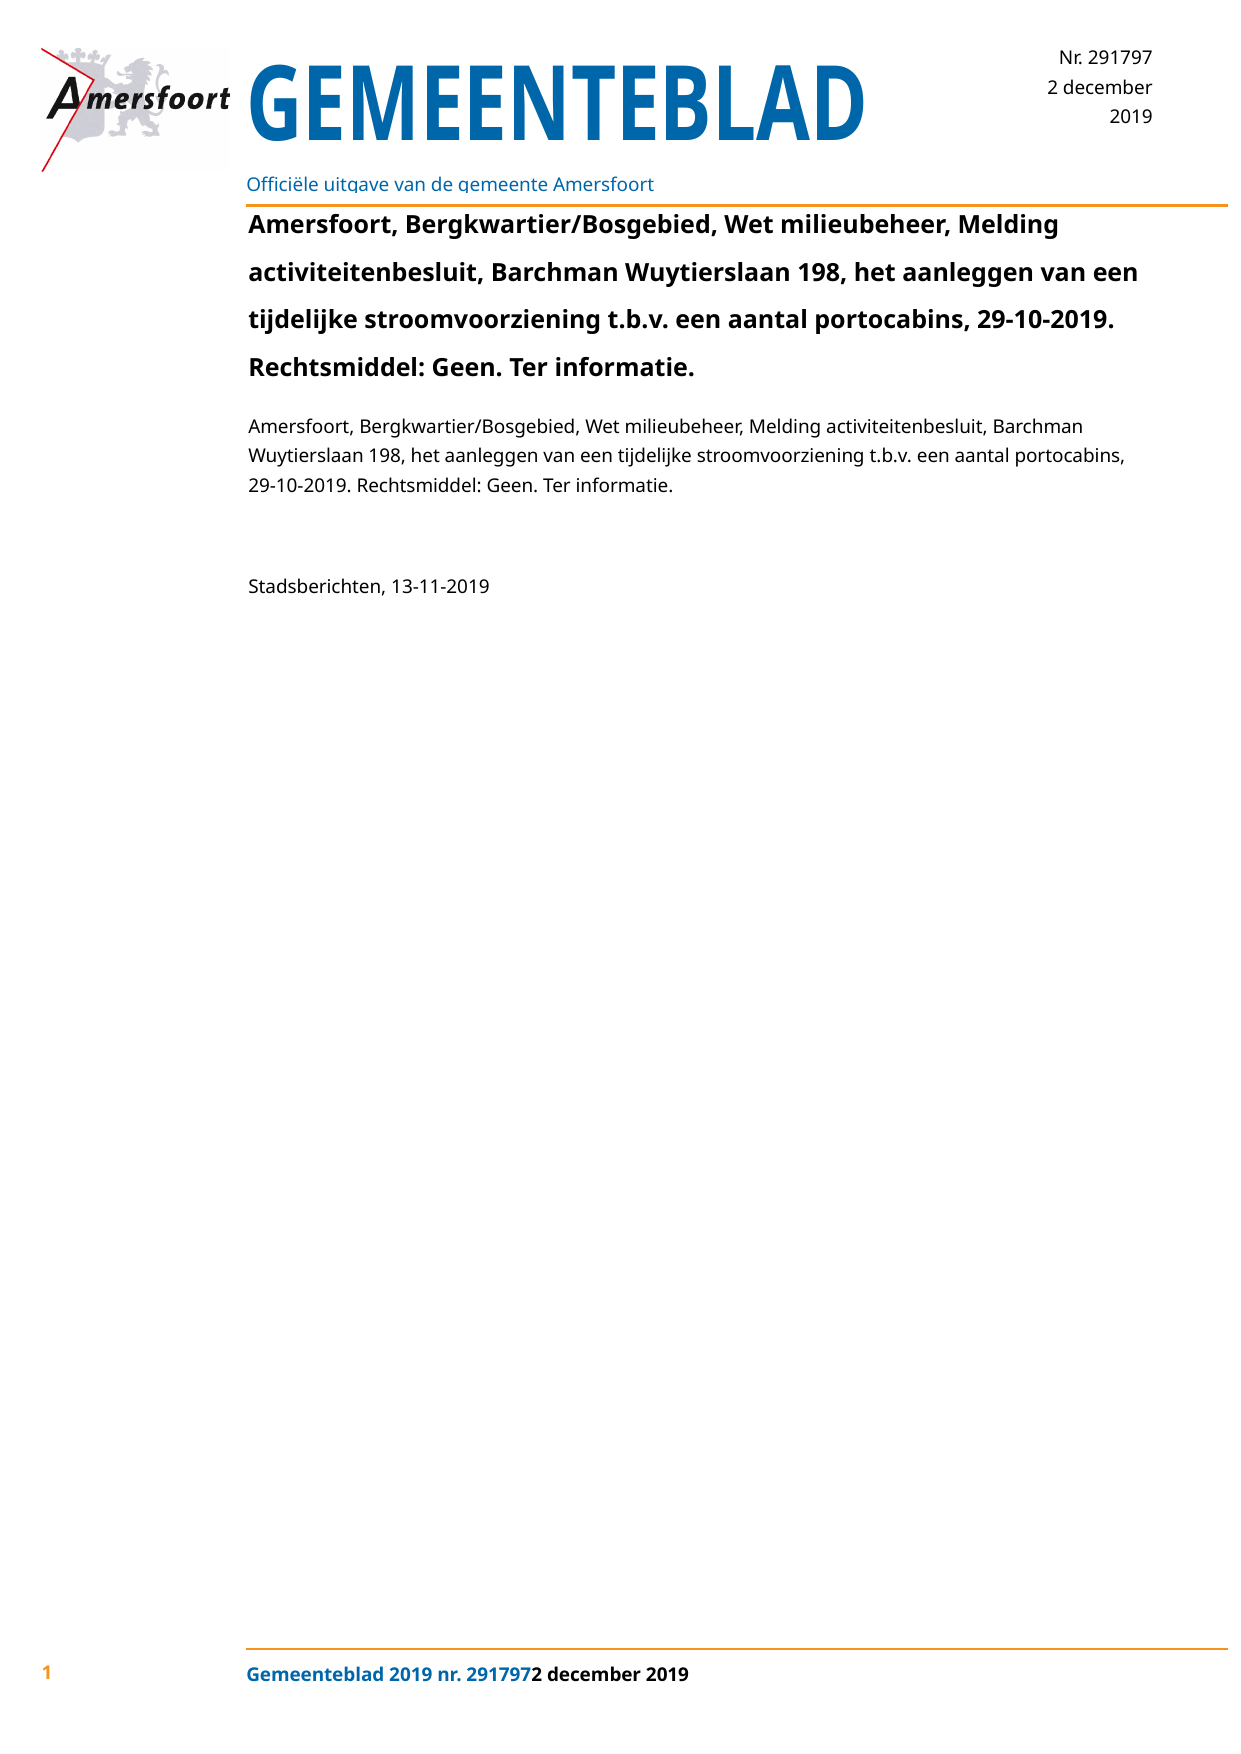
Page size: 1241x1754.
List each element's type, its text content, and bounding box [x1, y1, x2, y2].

picture [41, 47, 231, 172]
text Amersfoort, Bergkwartier/Bosgebied, Wet milieubeheer, Melding activiteitenbesluit, Barchman Wuytierslaan 198, het aanleggen van een tijdelijke stroomvoorziening t.b.v. een aantal portocabins, 29-10-2019. Rechtsmiddel: Geen. Ter informatie. [248, 413, 1152, 498]
text Stadsberichten, 13-11-2019 [248, 573, 1152, 599]
text Amersfoort, Bergkwartier/Bosgebied, Wet milieubeheer, Melding activiteitenbesluit, Barchman Wuytierslaan 198, het aanleggen van een tijdelijke stroomvoorziening t.b.v. een aantal portocabins, 29-10-2019. Rechtsmiddel: Geen. Ter informatie. [248, 207, 1152, 384]
